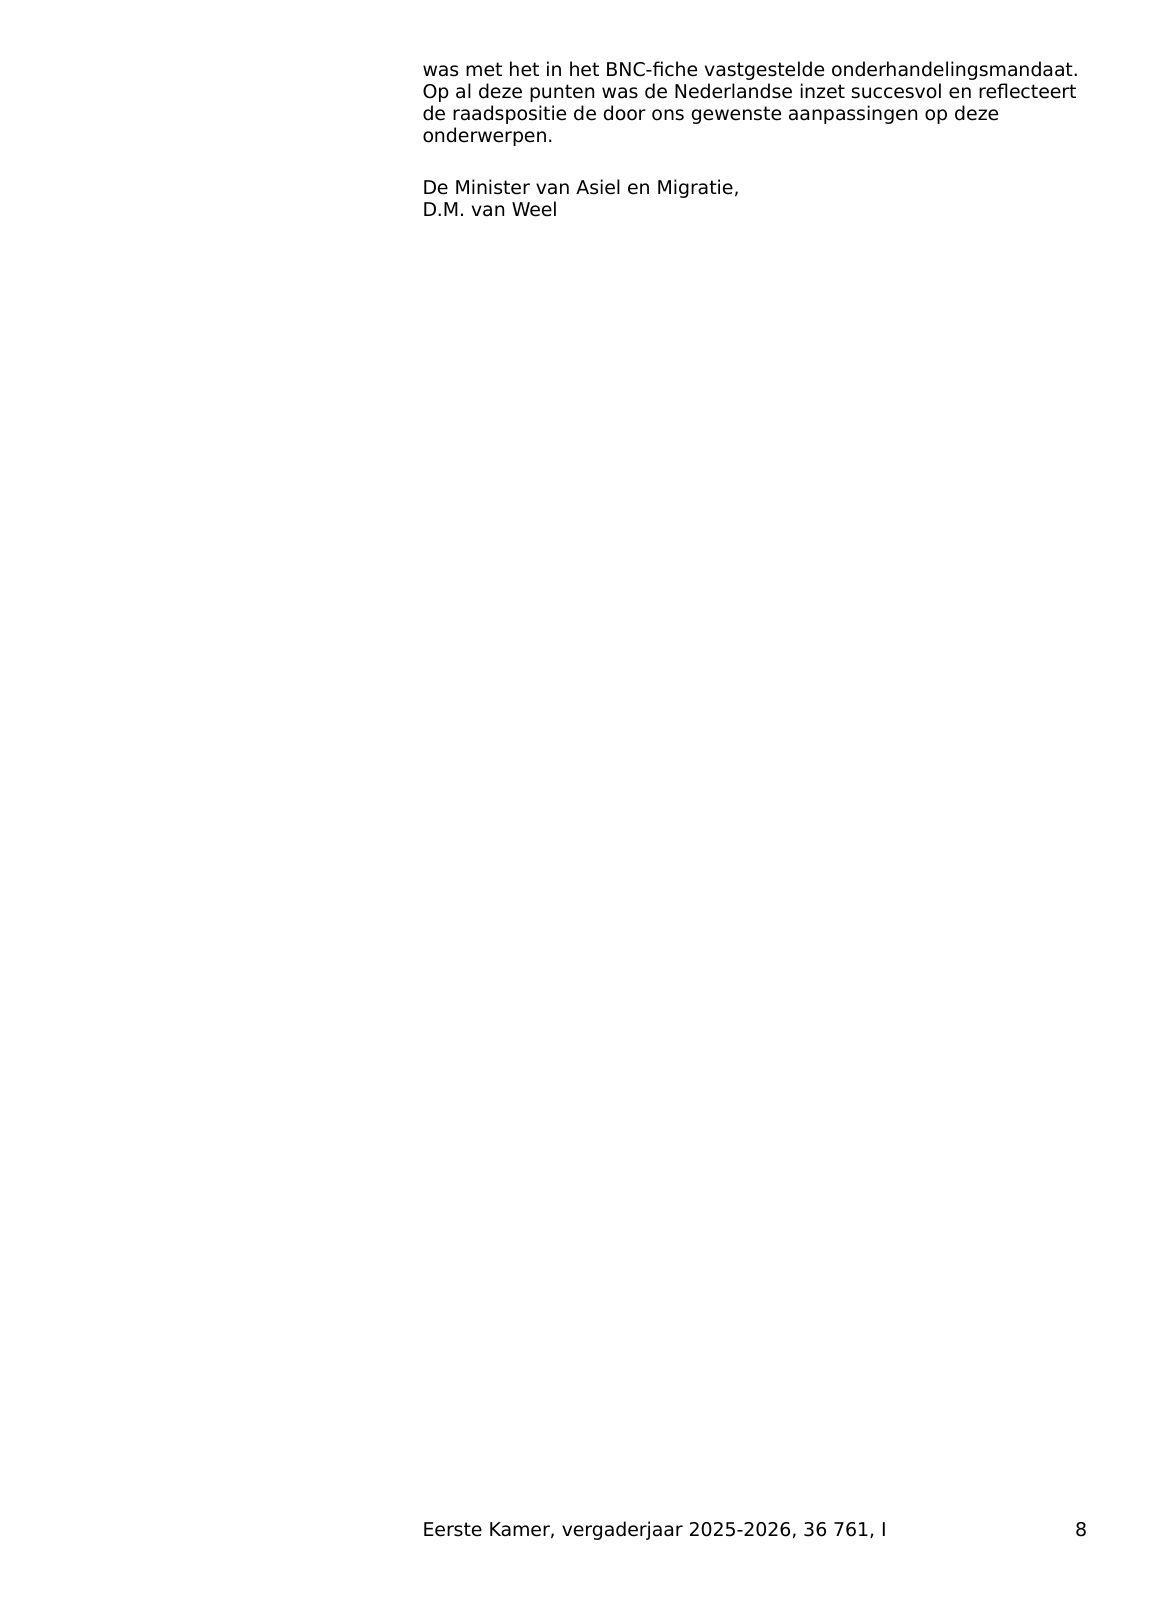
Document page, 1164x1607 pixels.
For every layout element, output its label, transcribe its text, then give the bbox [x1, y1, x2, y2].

text De Minister van Asiel en Migratie, D.M. van Weel [422, 177, 1087, 221]
text was met het in het BNC-fiche vastgestelde onderhandelingsmandaat. Op al deze punten was de Nederlandse inzet succesvol en reflecteert de raadspositie de door ons gewenste aanpassingen op deze onderwerpen. [422, 59, 1087, 147]
